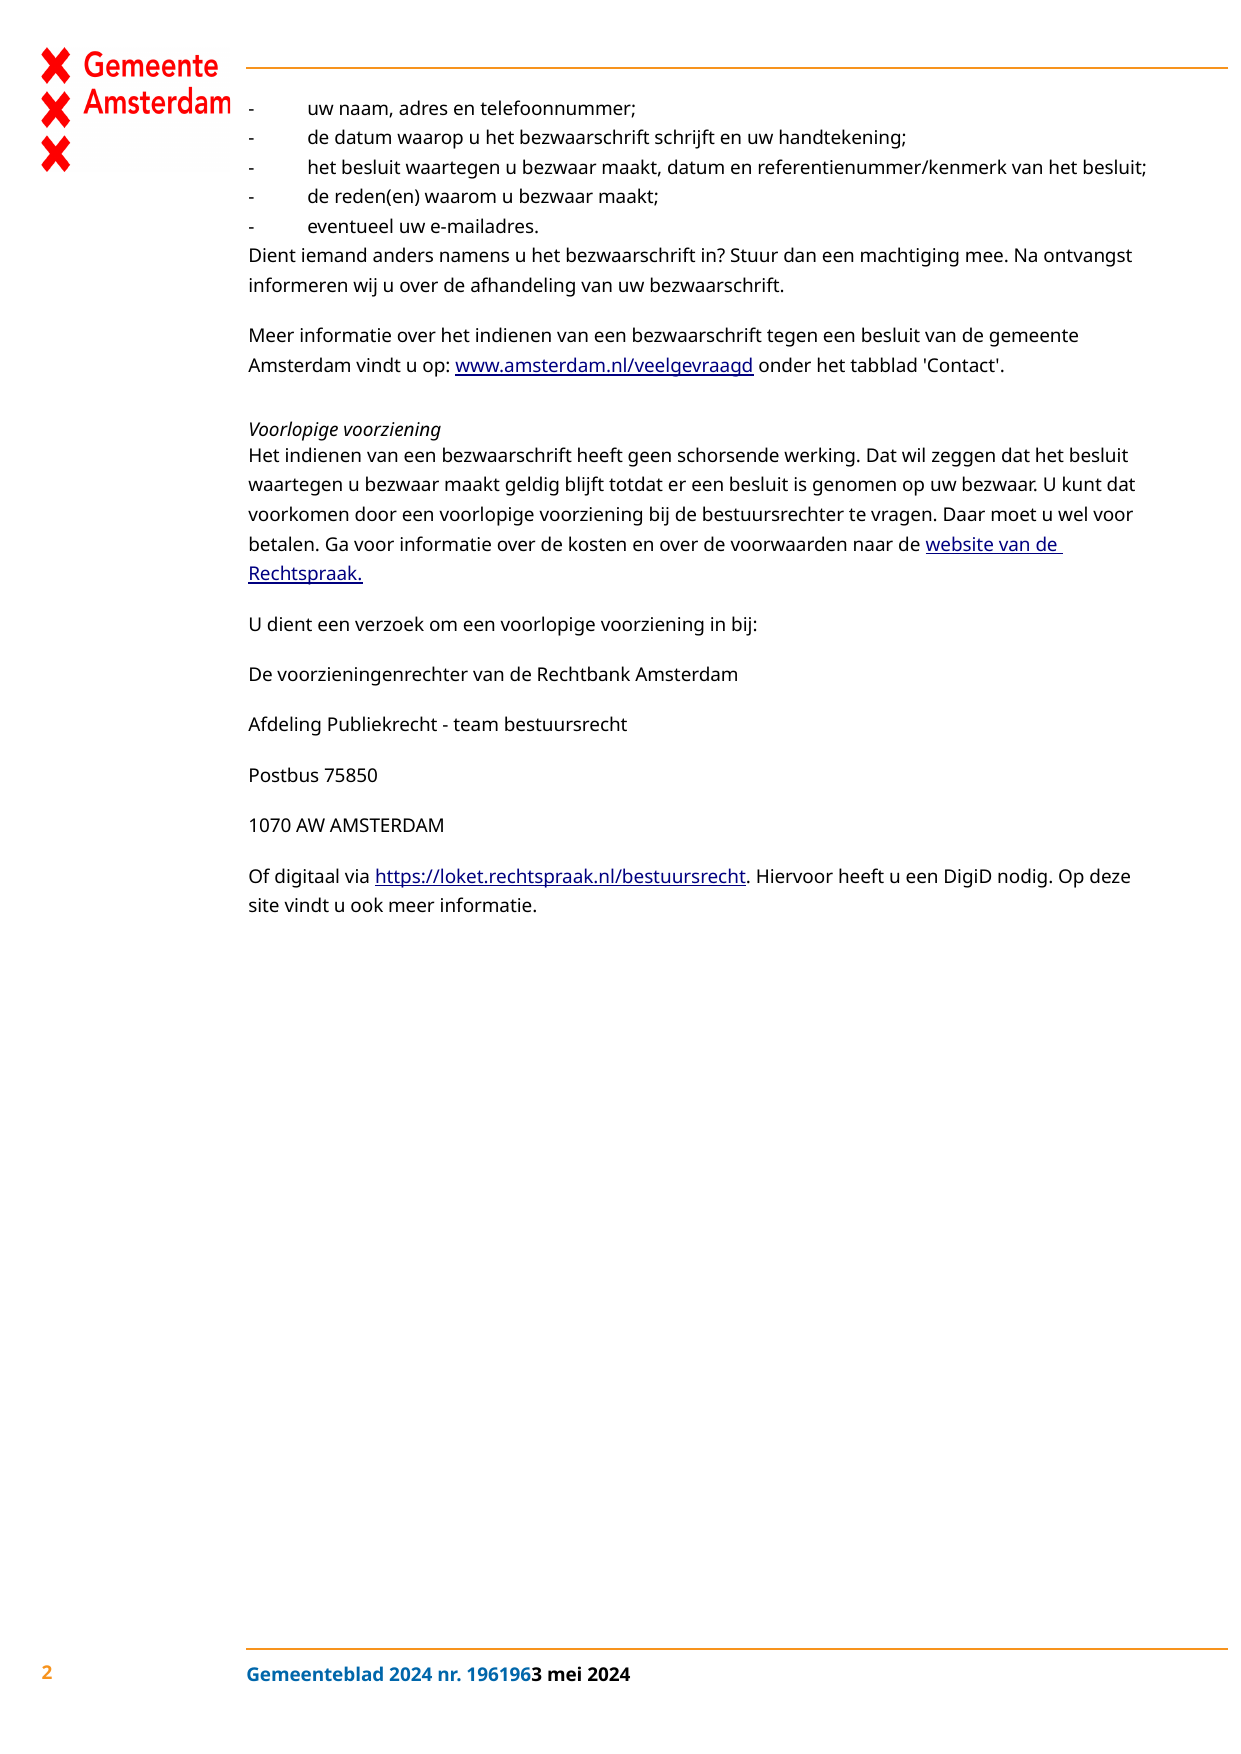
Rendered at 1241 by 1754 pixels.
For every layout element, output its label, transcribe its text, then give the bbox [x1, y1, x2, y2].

list de reden(en) waarom u bezwaar maakt; [248, 183, 1152, 209]
text Dient iemand anders namens u het bezwaarschrift in? Stuur dan een machtiging mee. Na ontvangst informeren wij u over de afhandeling van uw bezwaarschrift. [248, 243, 1152, 298]
text Voorlopige voorziening [248, 416, 1152, 442]
text Afdeling Publiekrecht - team bestuursrecht [248, 712, 1152, 737]
text Postbus 75850 [248, 762, 1152, 788]
text Meer informatie over het indienen van een bezwaarschrift tegen een besluit van de gemeente Amsterdam vindt u op: www.amsterdam.nl/veelgevraagd onder het tabblad 'Contact'. [248, 323, 1152, 378]
picture [41, 47, 231, 172]
list de datum waarop u het bezwaarschrift schrijft en uw handtekening; [248, 124, 1152, 150]
text Het indienen van een bezwaarschrift heeft geen schorsende werking. Dat wil zeggen dat het besluit waartegen u bezwaar maakt geldig blijft totdat er een besluit is genomen op uw bezwaar. U kunt dat voorkomen door een voorlopige voorziening bij de bestuursrechter te vragen. Daar moet u wel voor betalen. Ga voor informatie over de kosten en over de voorwaarden naar de website van de Rechtspraak. [248, 442, 1152, 586]
list uw naam, adres en telefoonnummer; [248, 95, 1152, 121]
text De voorzieningenrechter van de Rechtbank Amsterdam [248, 661, 1152, 687]
list eventueel uw e-mailadres. [248, 213, 1152, 239]
text 1070 AW AMSTERDAM [248, 812, 1152, 838]
text U dient een verzoek om een voorlopige voorziening in bij: [248, 611, 1152, 636]
text Of digitaal via https://loket.rechtspraak.nl/bestuursrecht. Hiervoor heeft u een DigiD nodig. Op deze site vindt u ook meer informatie. [248, 863, 1152, 918]
list het besluit waartegen u bezwaar maakt, datum en referentienummer/kenmerk van het besluit; [248, 154, 1152, 180]
